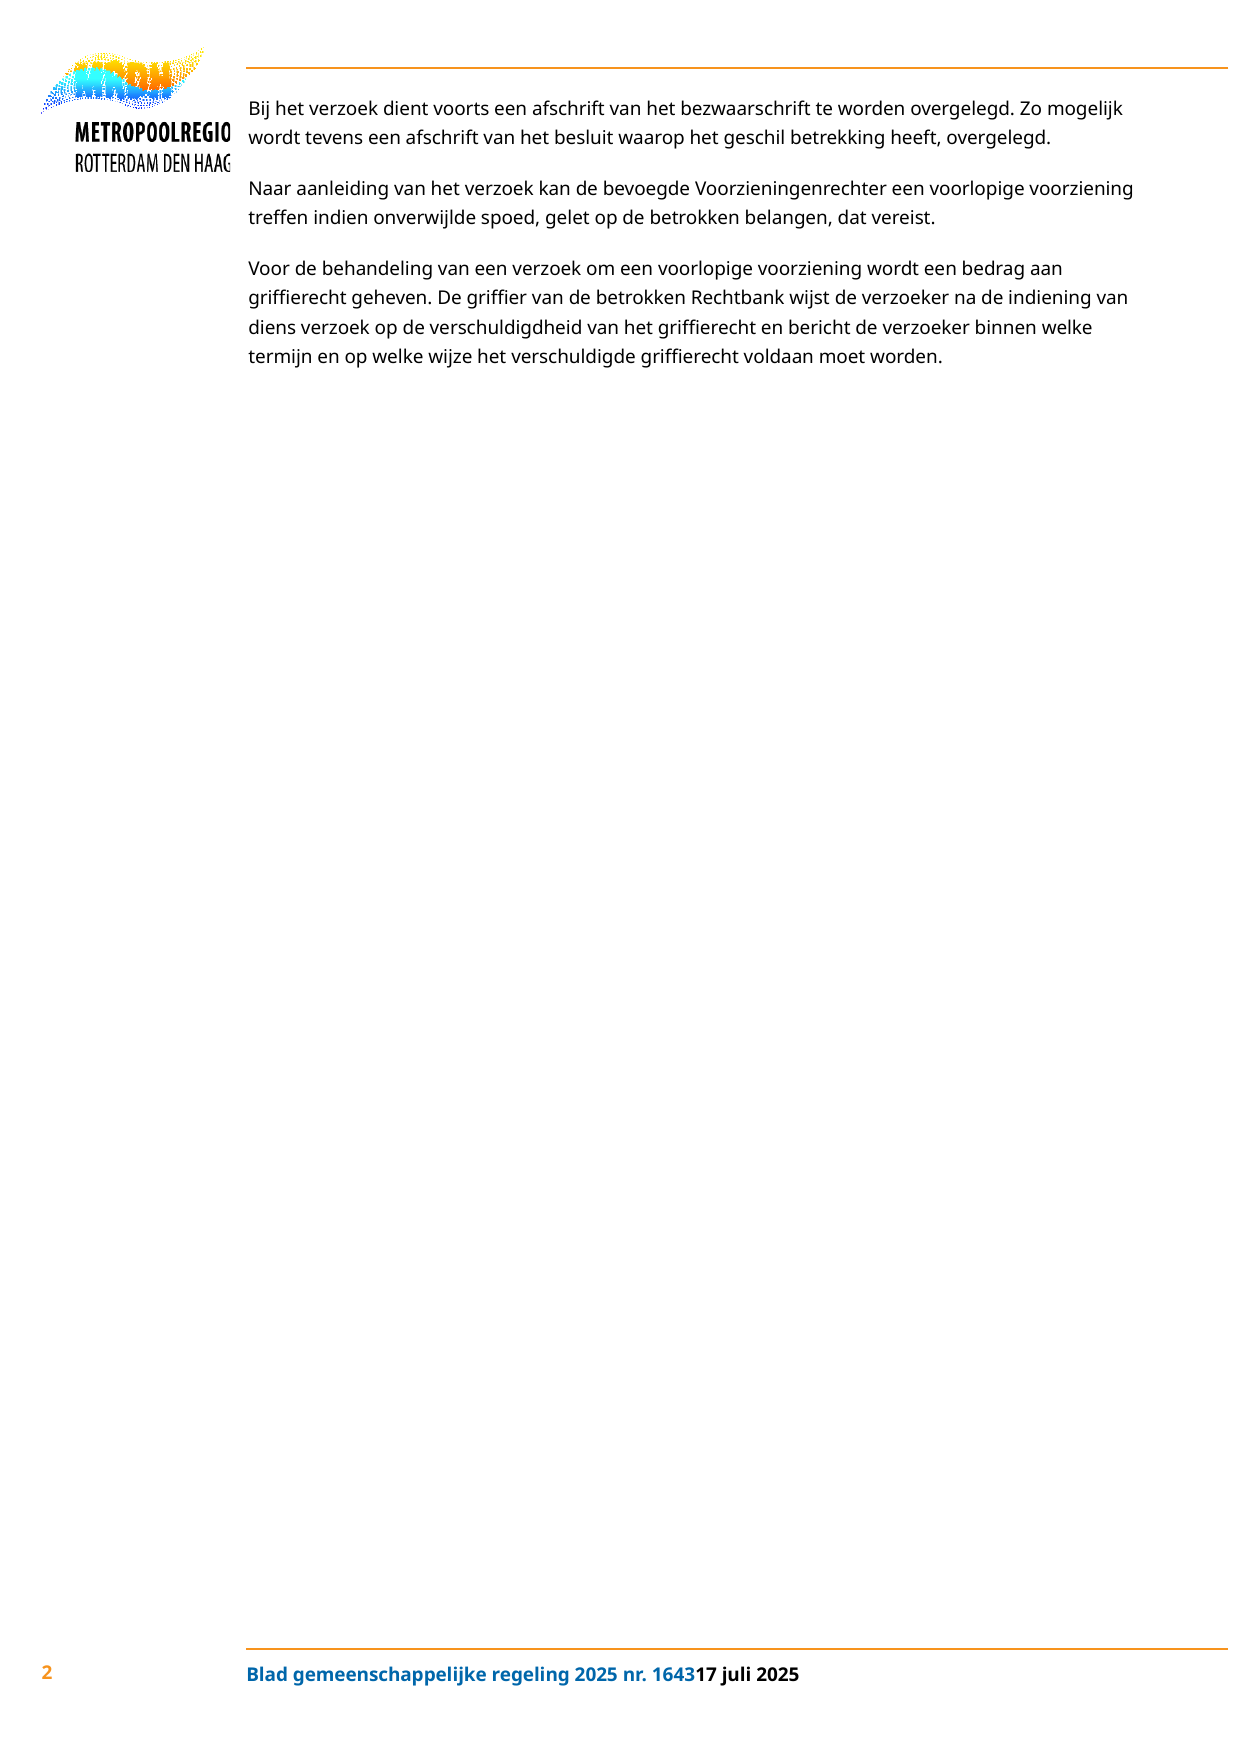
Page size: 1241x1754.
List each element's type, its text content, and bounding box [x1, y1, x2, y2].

text Bij het verzoek dient voorts een afschrift van het bezwaarschrift te worden overgelegd. Zo mogelijk wordt tevens een afschrift van het besluit waarop het geschil betrekking heeft, overgelegd. [248, 95, 1152, 150]
picture [41, 47, 231, 172]
text Voor de behandeling van een verzoek om een voorlopige voorziening wordt een bedrag aan griffierecht geheven. De griffier van de betrokken Rechtbank wijst de verzoeker na de indiening van diens verzoek op de verschuldigdheid van het griffierecht en bericht de verzoeker binnen welke termijn en op welke wijze het verschuldigde griffierecht voldaan moet worden. [248, 255, 1152, 369]
text Naar aanleiding van het verzoek kan de bevoegde Voorzieningenrechter een voorlopige voorziening treffen indien onverwijlde spoed, gelet op de betrokken belangen, dat vereist. [248, 175, 1152, 230]
